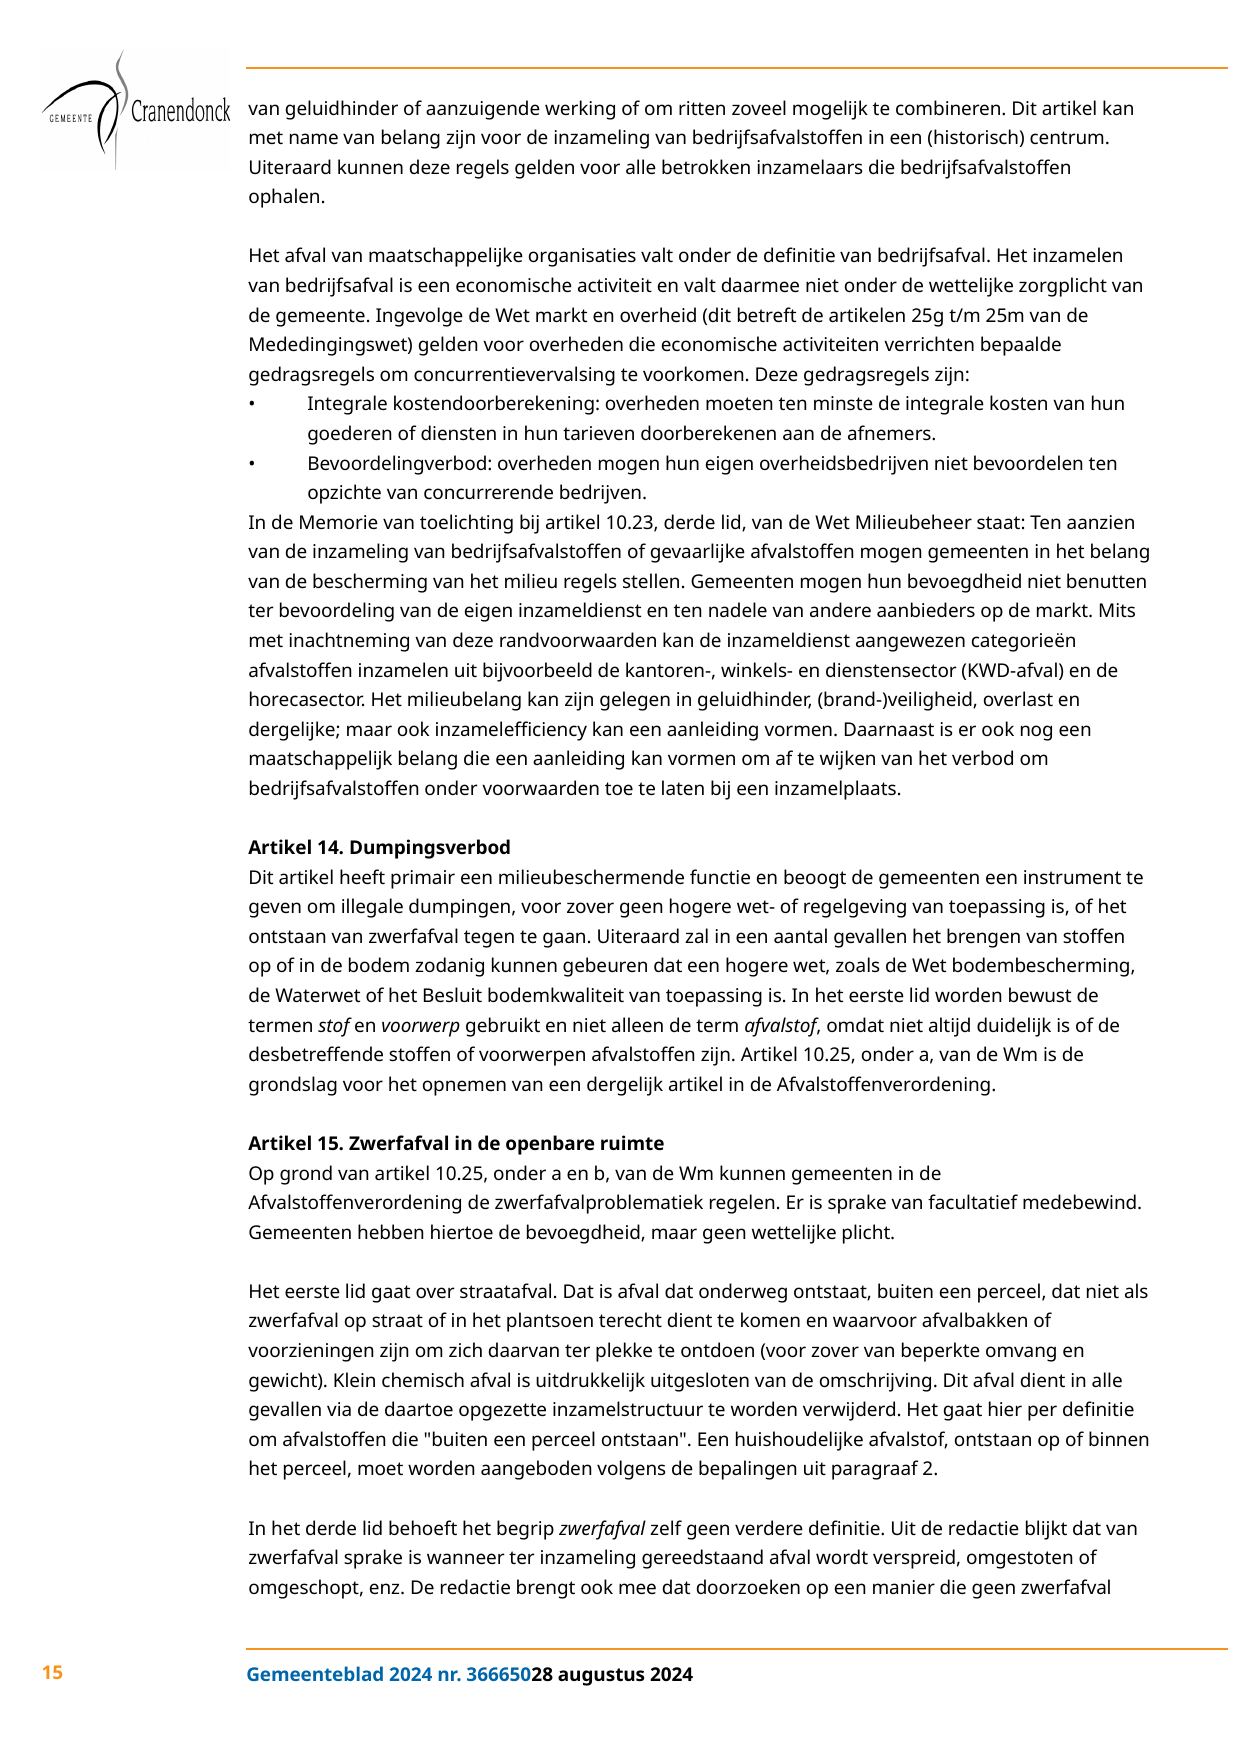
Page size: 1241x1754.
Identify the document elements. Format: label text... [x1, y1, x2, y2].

picture [41, 47, 231, 172]
list Integrale kostendoorberekening: overheden moeten ten minste de integrale kosten van hun goederen of diensten in hun tarieven doorberekenen aan de afnemers. [248, 391, 1152, 446]
text In het derde lid behoeft het begrip zwerfafval zelf geen verdere definitie. Uit de redactie blijkt dat van zwerfafval sprake is wanneer ter inzameling gereedstaand afval wordt verspreid, omgestoten of omgeschopt, enz. De redactie brengt ook mee dat doorzoeken op een manier die geen zwerfafval [248, 1515, 1152, 1600]
list Bevoordelingverbod: overheden mogen hun eigen overheidsbedrijven niet bevoordelen ten opzichte van concurrerende bedrijven. [248, 450, 1152, 505]
text Op grond van artikel 10.25, onder a en b, van de Wm kunnen gemeenten in de Afvalstoffenverordening de zwerfafvalproblematiek regelen. Er is sprake van facultatief medebewind. Gemeenten hebben hiertoe de bevoegdheid, maar geen wettelijke plicht. [248, 1160, 1152, 1245]
text van geluidhinder of aanzuigende werking of om ritten zoveel mogelijk te combineren. Dit artikel kan met name van belang zijn voor de inzameling van bedrijfsafvalstoffen in een (historisch) centrum. Uiteraard kunnen deze regels gelden voor alle betrokken inzamelaars die bedrijfsafvalstoffen ophalen. [248, 95, 1152, 209]
text Dit artikel heeft primair een milieubeschermende functie en beoogt de gemeenten een instrument te geven om illegale dumpingen, voor zover geen hogere wet- of regelgeving van toepassing is, of het ontstaan van zwerfafval tegen te gaan. Uiteraard zal in een aantal gevallen het brengen van stoffen op of in de bodem zodanig kunnen gebeuren dat een hogere wet, zoals de Wet bodembescherming, de Waterwet of het Besluit bodemkwaliteit van toepassing is. In het eerste lid worden bewust de termen stof en voorwerp gebruikt en niet alleen de term afvalstof, omdat niet altijd duidelijk is of de desbetreffende stoffen of voorwerpen afvalstoffen zijn. Artikel 10.25, onder a, van de Wm is de grondslag voor het opnemen van een dergelijk artikel in de Afvalstoffenverordening. [248, 864, 1152, 1097]
text Het afval van maatschappelijke organisaties valt onder de definitie van bedrijfsafval. Het inzamelen van bedrijfsafval is een economische activiteit en valt daarmee niet onder de wettelijke zorgplicht van de gemeente. Ingevolge de Wet markt en overheid (dit betreft de artikelen 25g t/m 25m van de Mededingingswet) gelden voor overheden die economische activiteiten verrichten bepaalde gedragsregels om concurrentievervalsing te voorkomen. Deze gedragsregels zijn: [248, 243, 1152, 387]
text In de Memorie van toelichting bij artikel 10.23, derde lid, van de Wet Milieubeheer staat: Ten aanzien van de inzameling van bedrijfsafvalstoffen of gevaarlijke afvalstoffen mogen gemeenten in het belang van de bescherming van het milieu regels stellen. Gemeenten mogen hun bevoegdheid niet benutten ter bevoordeling van de eigen inzameldienst en ten nadele van andere aanbieders op de markt. Mits met inachtneming van deze randvoorwaarden kan de inzameldienst aangewezen categorieën afvalstoffen inzamelen uit bijvoorbeeld de kantoren-, winkels- en dienstensector (KWD-afval) en de horecasector. Het milieubelang kan zijn gelegen in geluidhinder, (brand-)veiligheid, overlast en dergelijke; maar ook inzamelefficiency kan een aanleiding vormen. Daarnaast is er ook nog een maatschappelijk belang die een aanleiding kan vormen om af te wijken van het verbod om bedrijfsafvalstoffen onder voorwaarden toe te laten bij een inzamelplaats. [248, 509, 1152, 801]
text Artikel 14. Dumpingsverbod [248, 834, 1152, 860]
text Artikel 15. Zwerfafval in de openbare ruimte [248, 1130, 1152, 1156]
text Het eerste lid gaat over straatafval. Dat is afval dat onderweg ontstaat, buiten een perceel, dat niet als zwerfafval op straat of in het plantsoen terecht dient te komen en waarvoor afvalbakken of voorzieningen zijn om zich daarvan ter plekke te ontdoen (voor zover van beperkte omvang en gewicht). Klein chemisch afval is uitdrukkelijk uitgesloten van de omschrijving. Dit afval dient in alle gevallen via de daartoe opgezette inzamelstructuur te worden verwijderd. Het gaat hier per definitie om afvalstoffen die "buiten een perceel ontstaan". Een huishoudelijke afvalstof, ontstaan op of binnen het perceel, moet worden aangeboden volgens de bepalingen uit paragraaf 2. [248, 1278, 1152, 1481]
